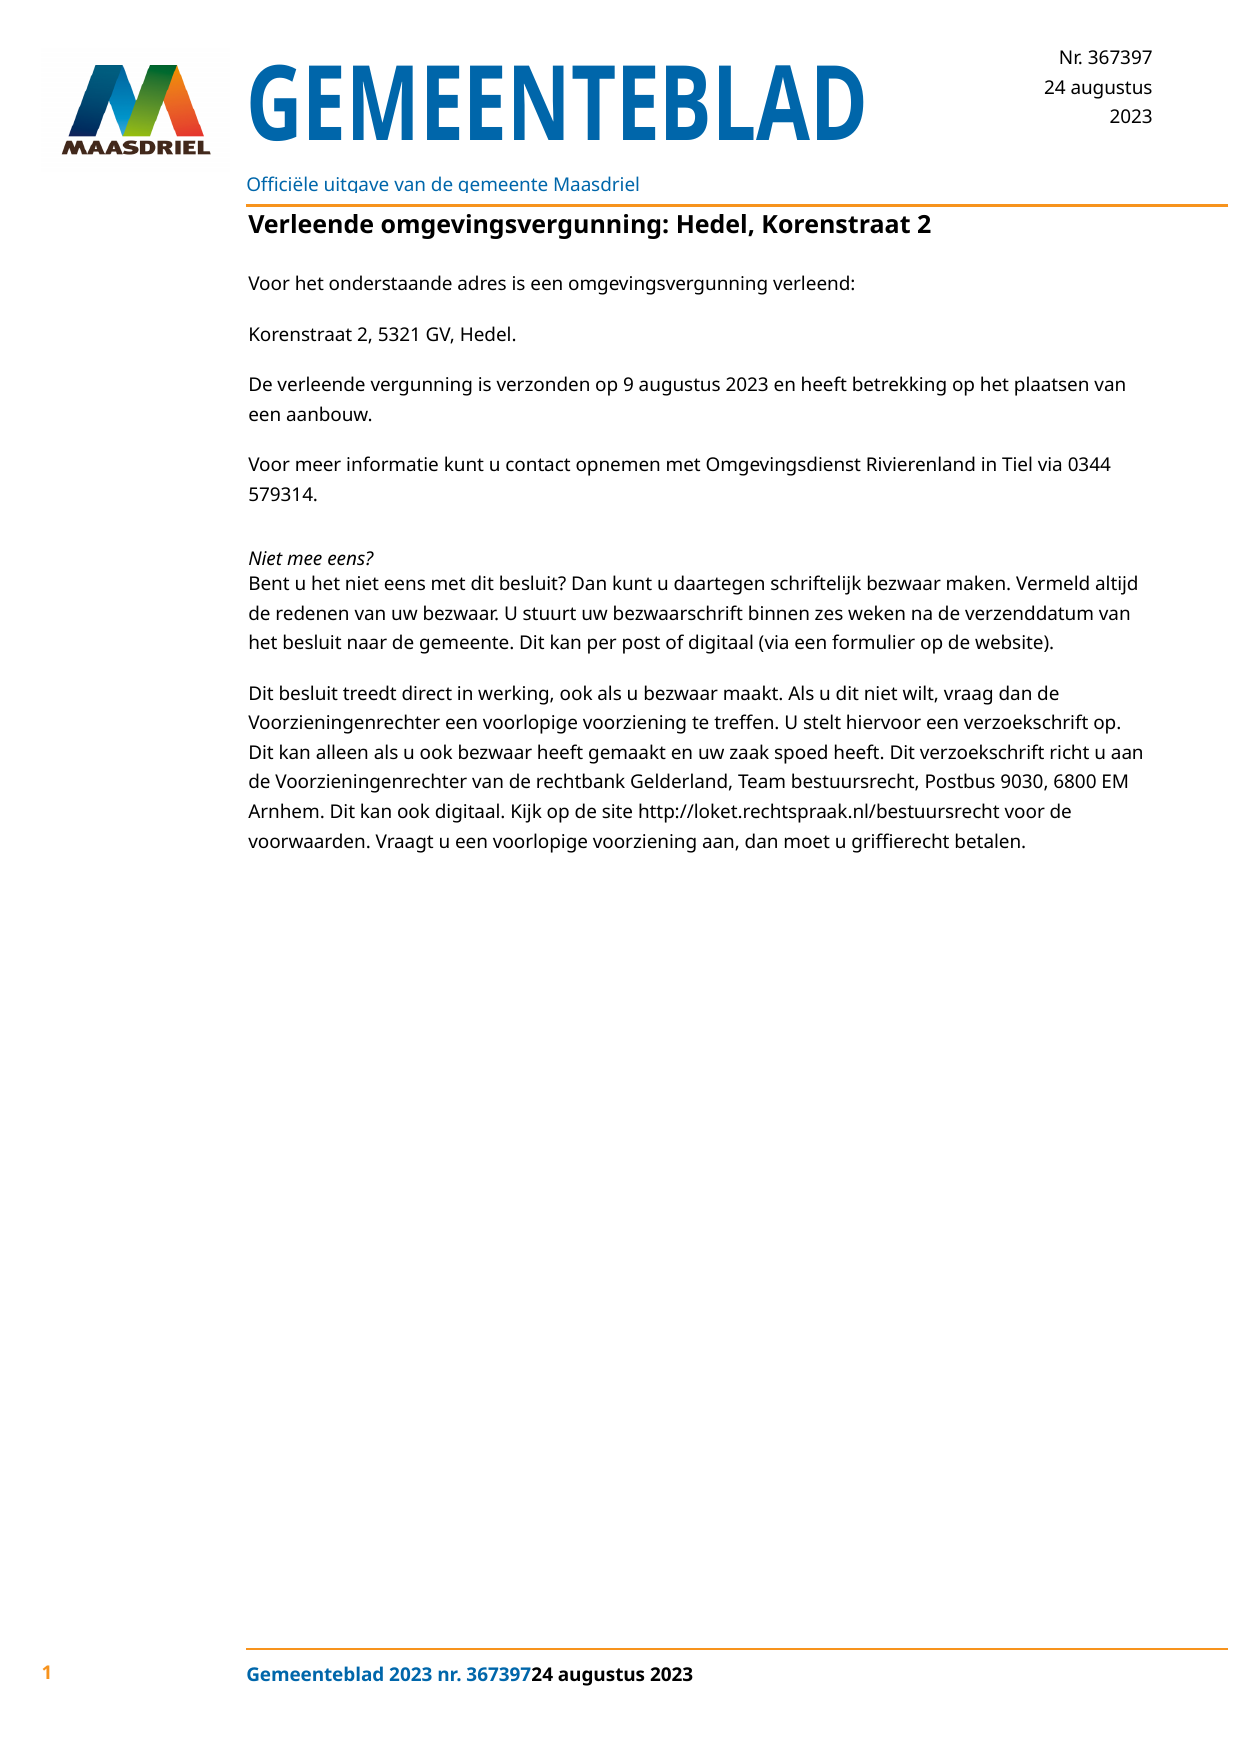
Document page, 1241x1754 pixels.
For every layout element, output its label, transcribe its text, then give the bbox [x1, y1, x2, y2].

text Voor het onderstaande adres is een omgevingsvergunning verleend: [248, 270, 1152, 296]
text Dit besluit treedt direct in werking, ook als u bezwaar maakt. Als u dit niet wilt, vraag dan de Voorzieningenrechter een voorlopige voorziening te treffen. U stelt hiervoor een verzoekschrift op. Dit kan alleen als u ook bezwaar heeft gemaakt en uw zaak spoed heeft. Dit verzoekschrift richt u aan de Voorzieningenrechter van de rechtbank Gelderland, Team bestuursrecht, Postbus 9030, 6800 EM Arnhem. Dit kan ook digitaal. Kijk op de site http://loket.rechtspraak.nl/bestuursrecht voor de voorwaarden. Vraagt u een voorlopige voorziening aan, dan moet u griffierecht betalen. [248, 680, 1152, 854]
picture [41, 47, 231, 172]
text Korenstraat 2, 5321 GV, Hedel. [248, 321, 1152, 346]
text Verleende omgevingsvergunning: Hedel, Korenstraat 2 [248, 207, 1152, 241]
text Bent u het niet eens met dit besluit? Dan kunt u daartegen schriftelijk bezwaar maken. Vermeld altijd de redenen van uw bezwaar. U stuurt uw bezwaarschrift binnen zes weken na de verzenddatum van het besluit naar de gemeente. Dit kan per post of digitaal (via een formulier op de website). [248, 570, 1152, 655]
text Voor meer informatie kunt u contact opnemen met Omgevingsdienst Rivierenland in Tiel via 0344 579314. [248, 451, 1152, 506]
text Niet mee eens? [248, 545, 1152, 570]
text De verleende vergunning is verzonden op 9 augustus 2023 en heeft betrekking op het plaatsen van een aanbouw. [248, 371, 1152, 426]
